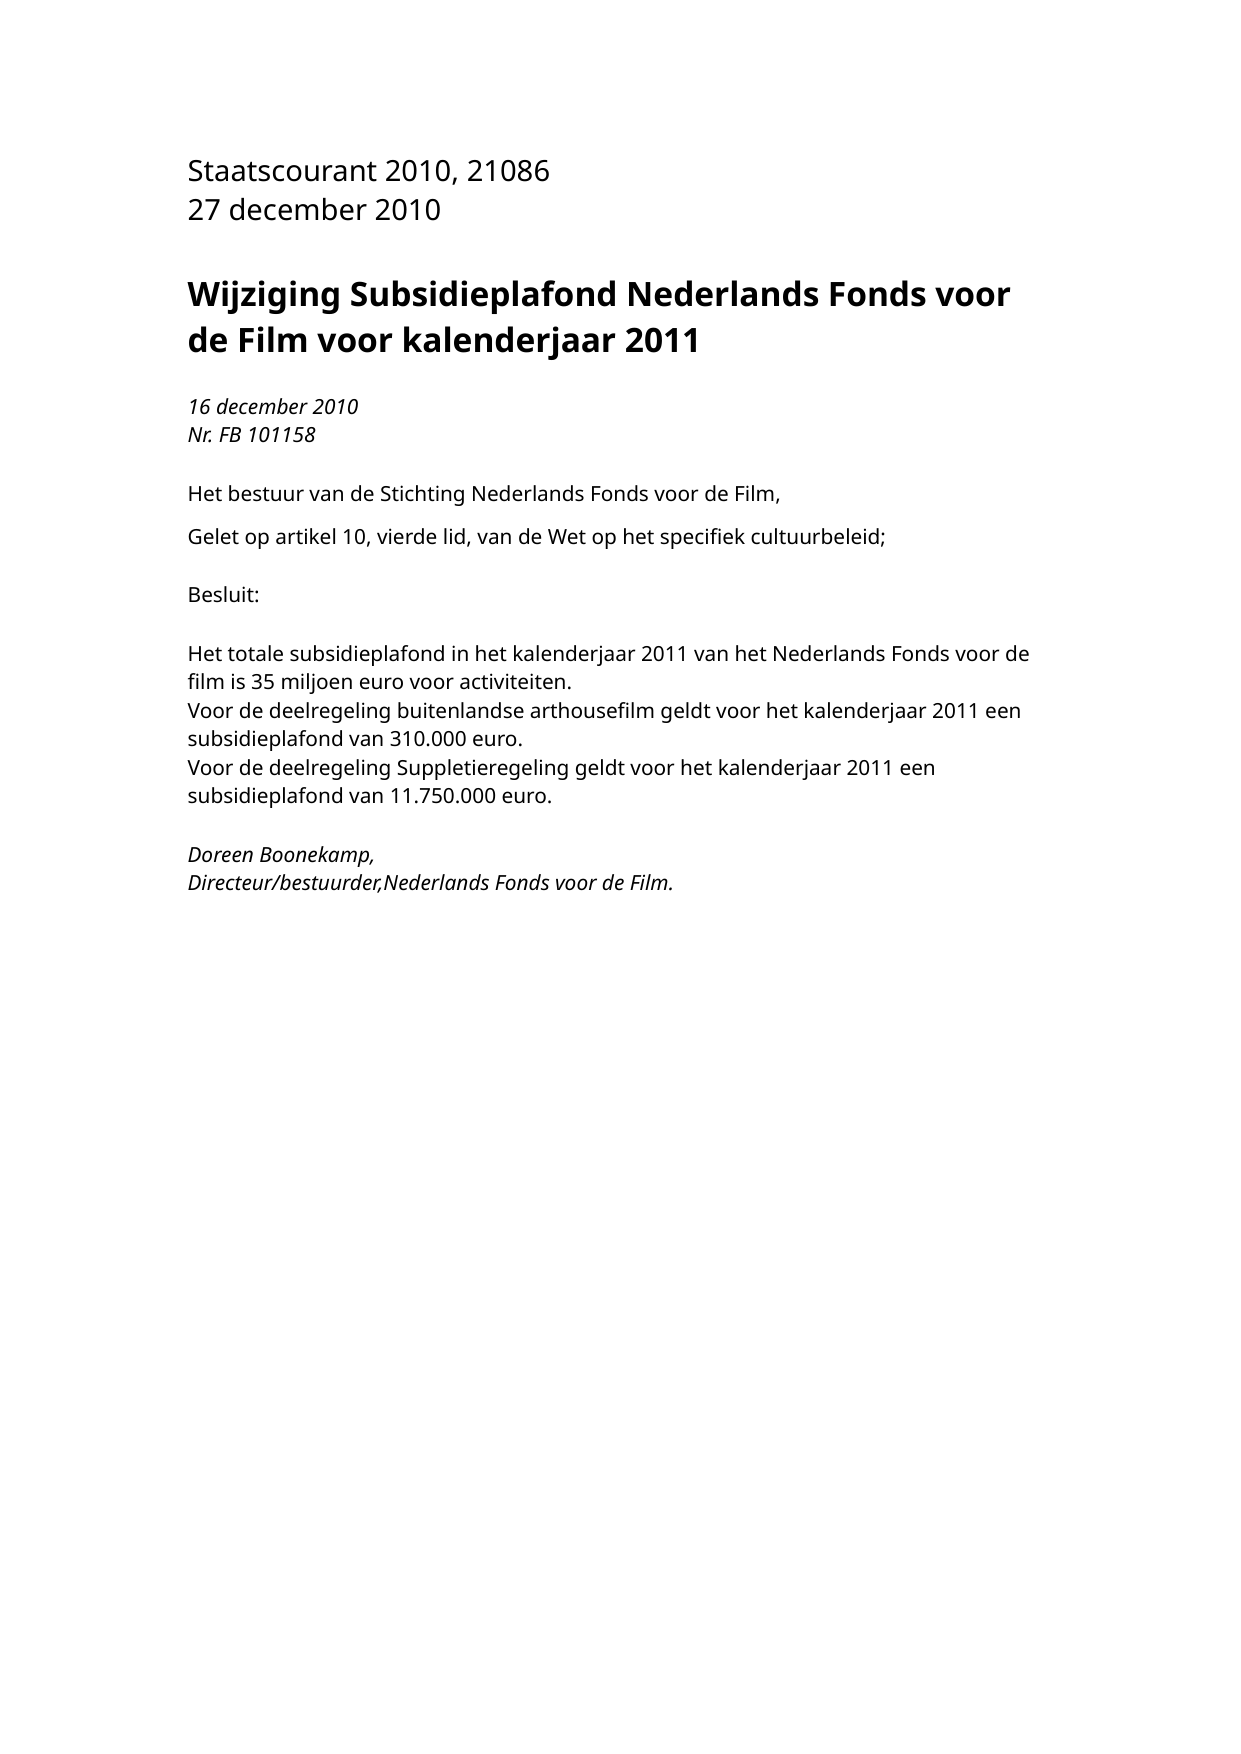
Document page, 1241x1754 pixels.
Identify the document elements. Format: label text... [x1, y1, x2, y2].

text Staatscourant 2010, 21086 [187, 150, 1053, 190]
text Het totale subsidieplafond in het kalenderjaar 2011 van het Nederlands Fonds voor de film is 35 miljoen euro voor activiteiten. [187, 639, 1053, 696]
text Voor de deelregeling buitenlandse arthousefilm geldt voor het kalenderjaar 2011 een subsidieplafond van 310.000 euro. [187, 696, 1053, 753]
text 16 december 2010 [187, 392, 1053, 420]
subtitle Wijziging Subsidieplafond Nederlands Fonds voor de Film voor kalenderjaar 2011 [187, 271, 1053, 362]
text Voor de deelregeling Suppletieregeling geldt voor het kalenderjaar 2011 een subsidieplafond van 11.750.000 euro. [187, 753, 1053, 810]
text Directeur/bestuurder,Nederlands Fonds voor de Film. [187, 868, 1053, 897]
text Besluit: [187, 581, 1053, 609]
text Het bestuur van de Stichting Nederlands Fonds voor de Film, [187, 479, 1053, 507]
text Doreen Boonekamp, [187, 840, 1053, 868]
text Nr. FB 101158 [187, 420, 1053, 449]
text 27 december 2010 [187, 190, 1053, 229]
text Gelet op artikel 10, vierde lid, van de Wet op het specifiek cultuurbeleid; [187, 522, 1053, 551]
